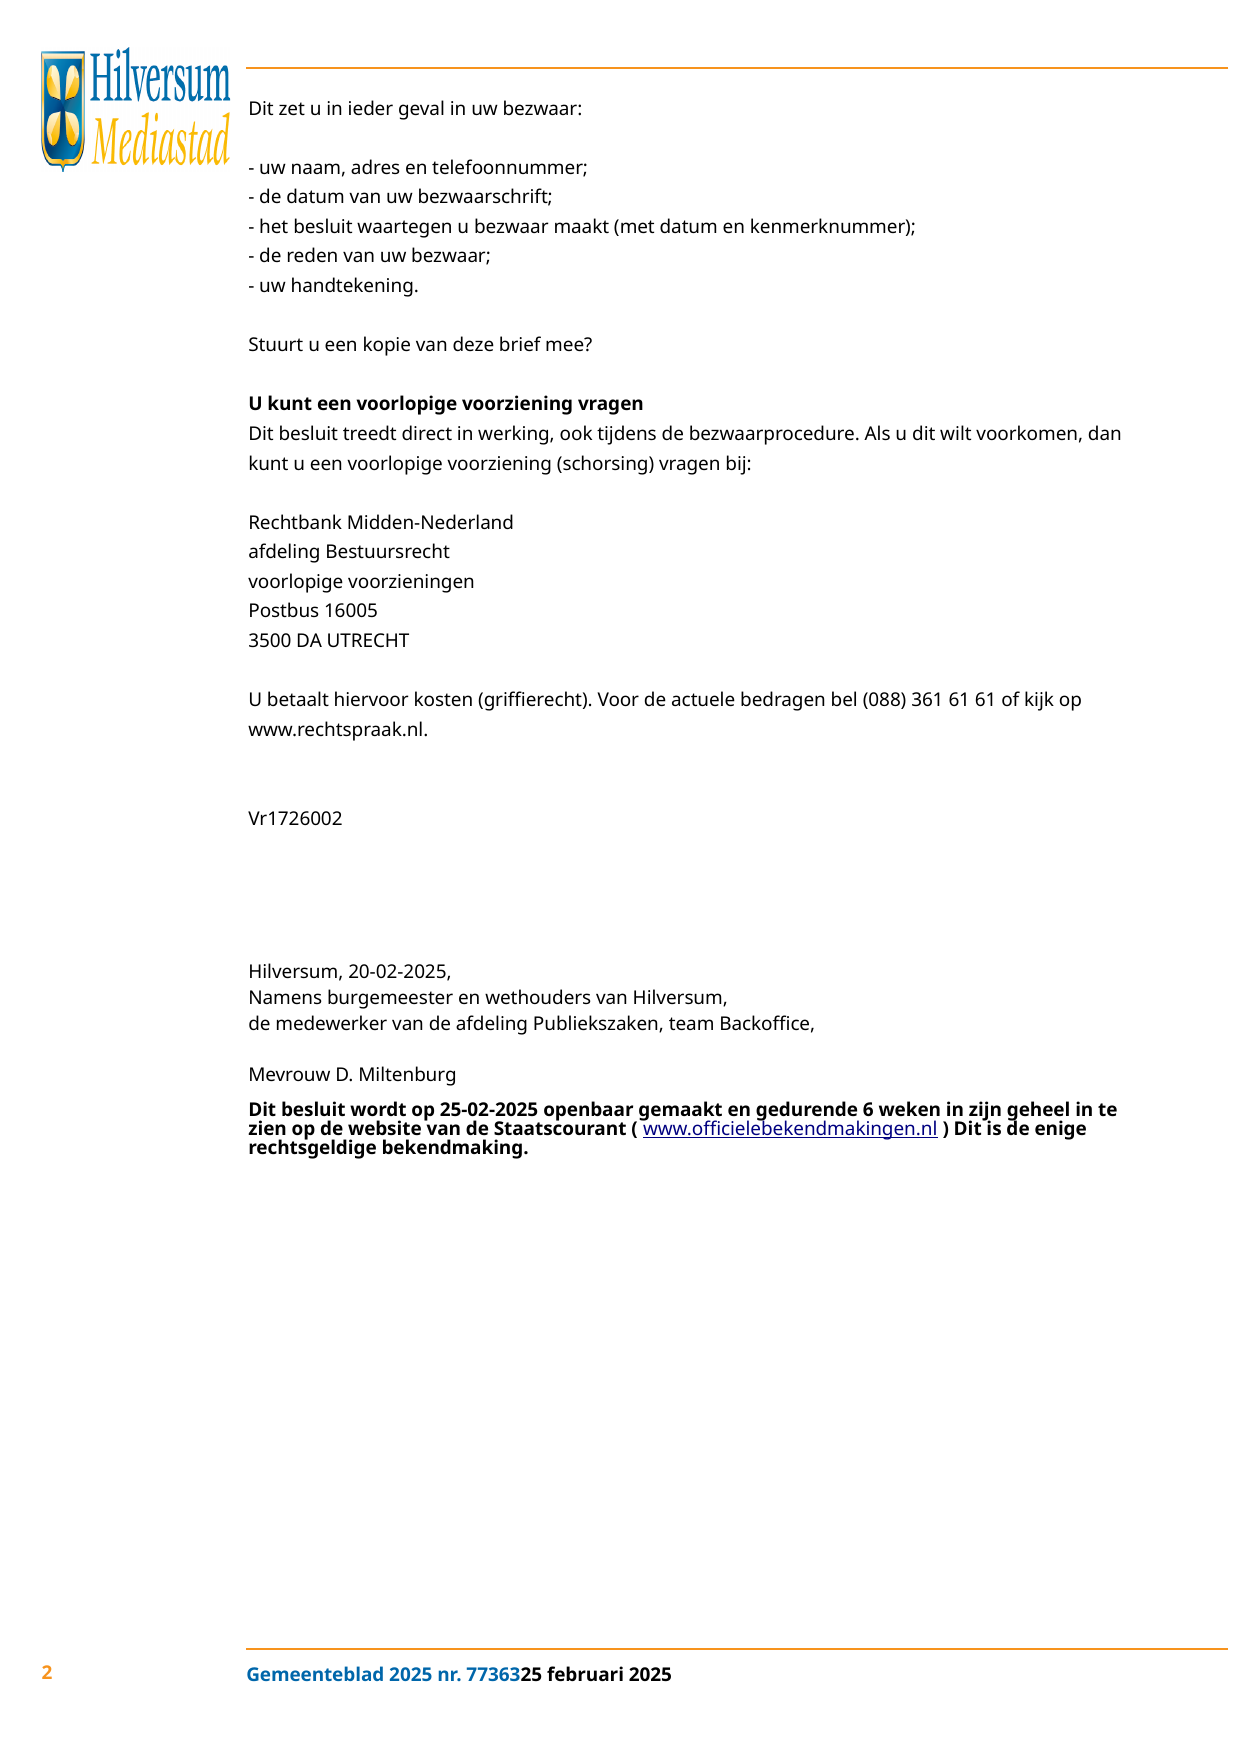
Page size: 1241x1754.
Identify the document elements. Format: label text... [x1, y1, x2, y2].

text Dit besluit treedt direct in werking, ook tijdens de bezwaarprocedure. Als u dit wilt voorkomen, dan kunt u een voorlopige voorziening (schorsing) vragen bij: [248, 420, 1152, 476]
text de medewerker van de afdeling Publiekszaken, team Backoffice, [248, 1010, 1152, 1036]
text U kunt een voorlopige voorziening vragen [248, 391, 1152, 416]
text Mevrouw D. Miltenburg [248, 1061, 1152, 1087]
text voorlopige voorzieningen [248, 568, 1152, 594]
text - uw naam, adres en telefoonnummer; [248, 154, 1152, 180]
picture [41, 47, 231, 172]
text Namens burgemeester en wethouders van Hilversum, [248, 984, 1152, 1010]
text - de datum van uw bezwaarschrift; [248, 183, 1152, 209]
text - het besluit waartegen u bezwaar maakt (met datum en kenmerknummer); [248, 213, 1152, 239]
text Dit zet u in ieder geval in uw bezwaar: [248, 95, 1152, 121]
text Rechtbank Midden-Nederland [248, 509, 1152, 535]
text afdeling Bestuursrecht [248, 538, 1152, 564]
text Vr1726002 [248, 805, 1152, 831]
text - uw handtekening. [248, 272, 1152, 298]
text Hilversum, 20-02-2025, [248, 958, 1152, 984]
text 3500 DA UTRECHT [248, 627, 1152, 653]
text Dit besluit wordt op 25-02-2025 openbaar gemaakt en gedurende 6 weken in zijn geheel in te zien op de website van de Staatscourant ( www.officielebekendmakingen.nl ) Dit is de enige rechtsgeldige bekendmaking. [248, 1101, 1152, 1158]
text U betaalt hiervoor kosten (griffierecht). Voor de actuele bedragen bel (088) 361 61 61 of kijk op www.rechtspraak.nl. [248, 686, 1152, 742]
text Stuurt u een kopie van deze brief mee? [248, 331, 1152, 357]
text - de reden van uw bezwaar; [248, 243, 1152, 268]
text Postbus 16005 [248, 598, 1152, 623]
